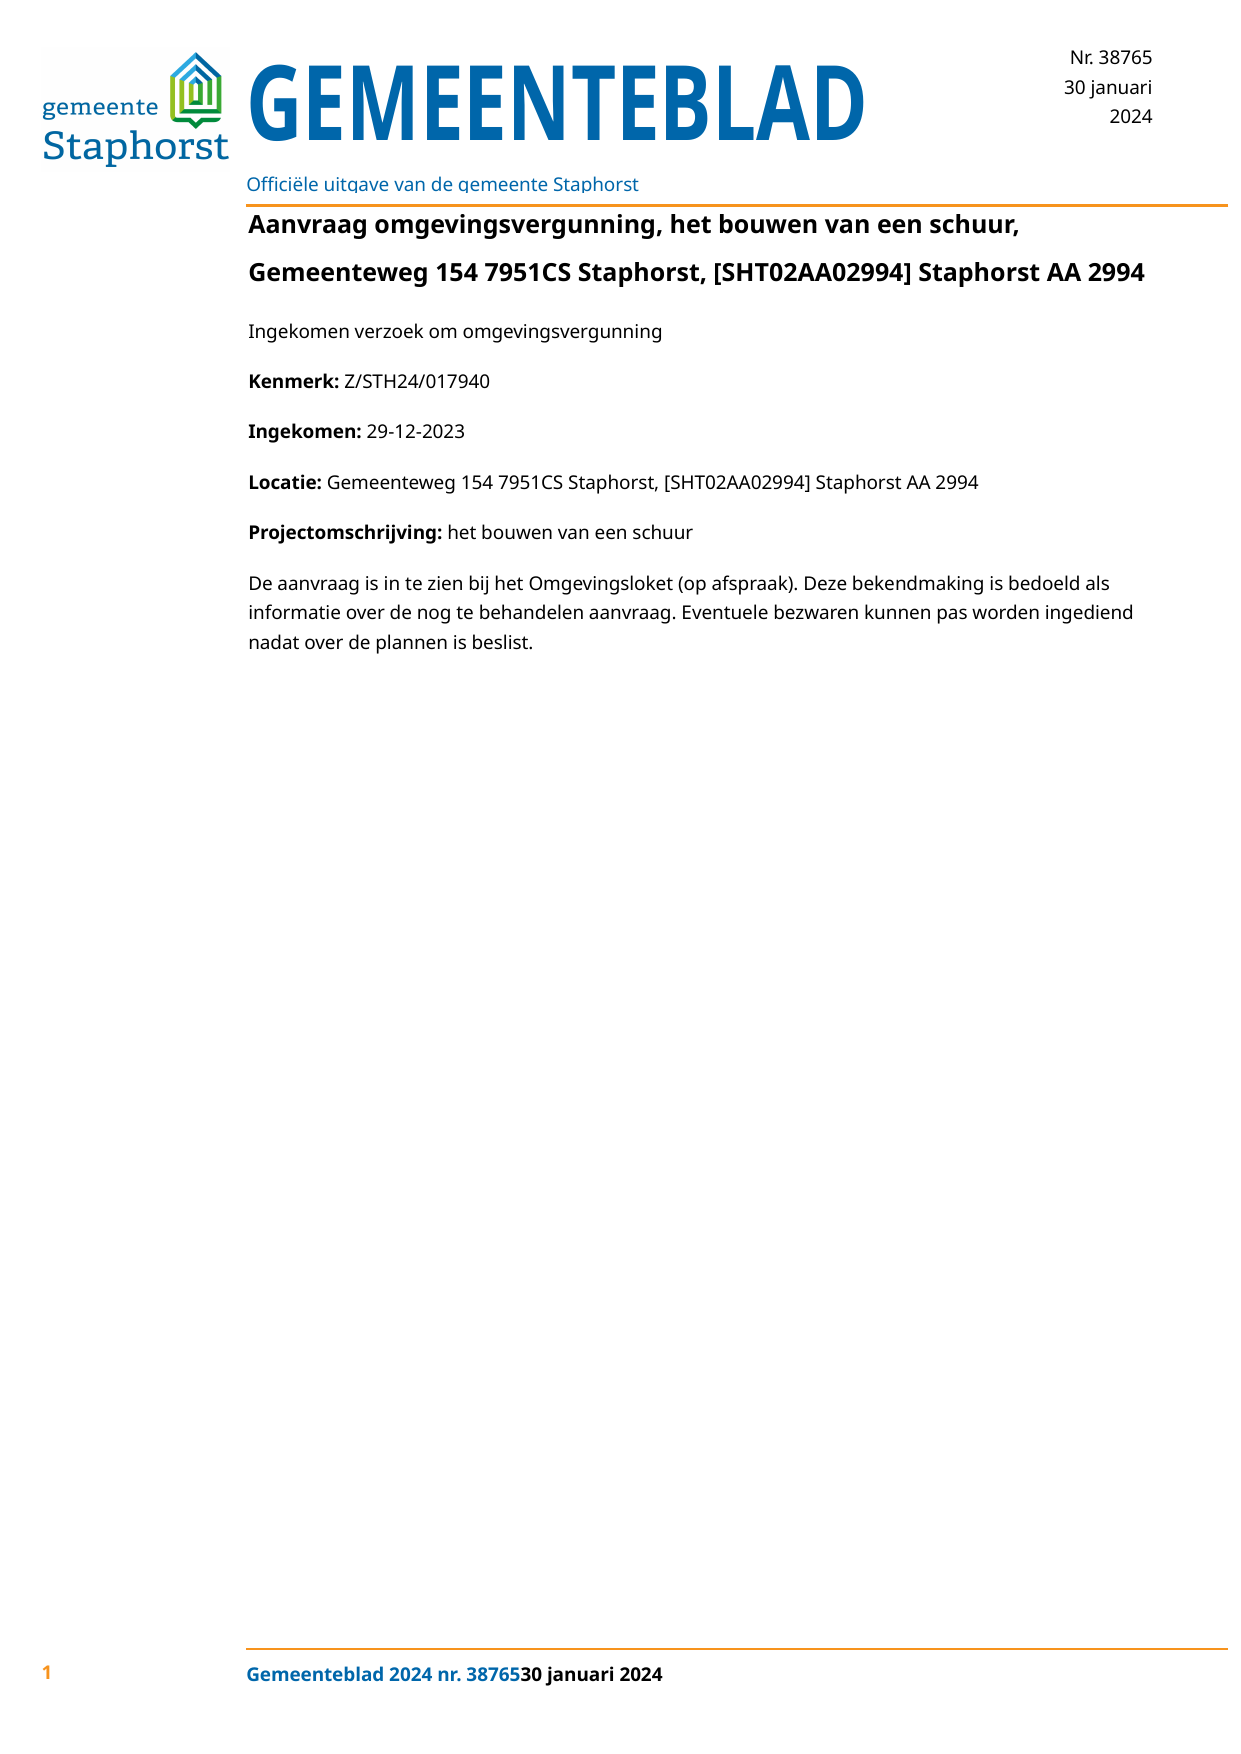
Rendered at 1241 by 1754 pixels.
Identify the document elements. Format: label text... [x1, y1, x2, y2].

text De aanvraag is in te zien bij het Omgevingsloket (op afspraak). Deze bekendmaking is bedoeld als informatie over de nog te behandelen aanvraag. Eventuele bezwaren kunnen pas worden ingediend nadat over de plannen is beslist. [248, 570, 1152, 655]
text Ingekomen verzoek om omgevingsvergunning [248, 318, 1152, 344]
text Projectomschrijving: het bouwen van een schuur [248, 519, 1152, 545]
text Ingekomen: 29-12-2023 [248, 419, 1152, 444]
text Aanvraag omgevingsvergunning, het bouwen van een schuur, Gemeenteweg 154 7951CS Staphorst, [SHT02AA02994] Staphorst AA 2994 [248, 207, 1152, 288]
text Kenmerk: Z/STH24/017940 [248, 368, 1152, 394]
picture [41, 47, 231, 172]
text Locatie: Gemeenteweg 154 7951CS Staphorst, [SHT02AA02994] Staphorst AA 2994 [248, 469, 1152, 495]
